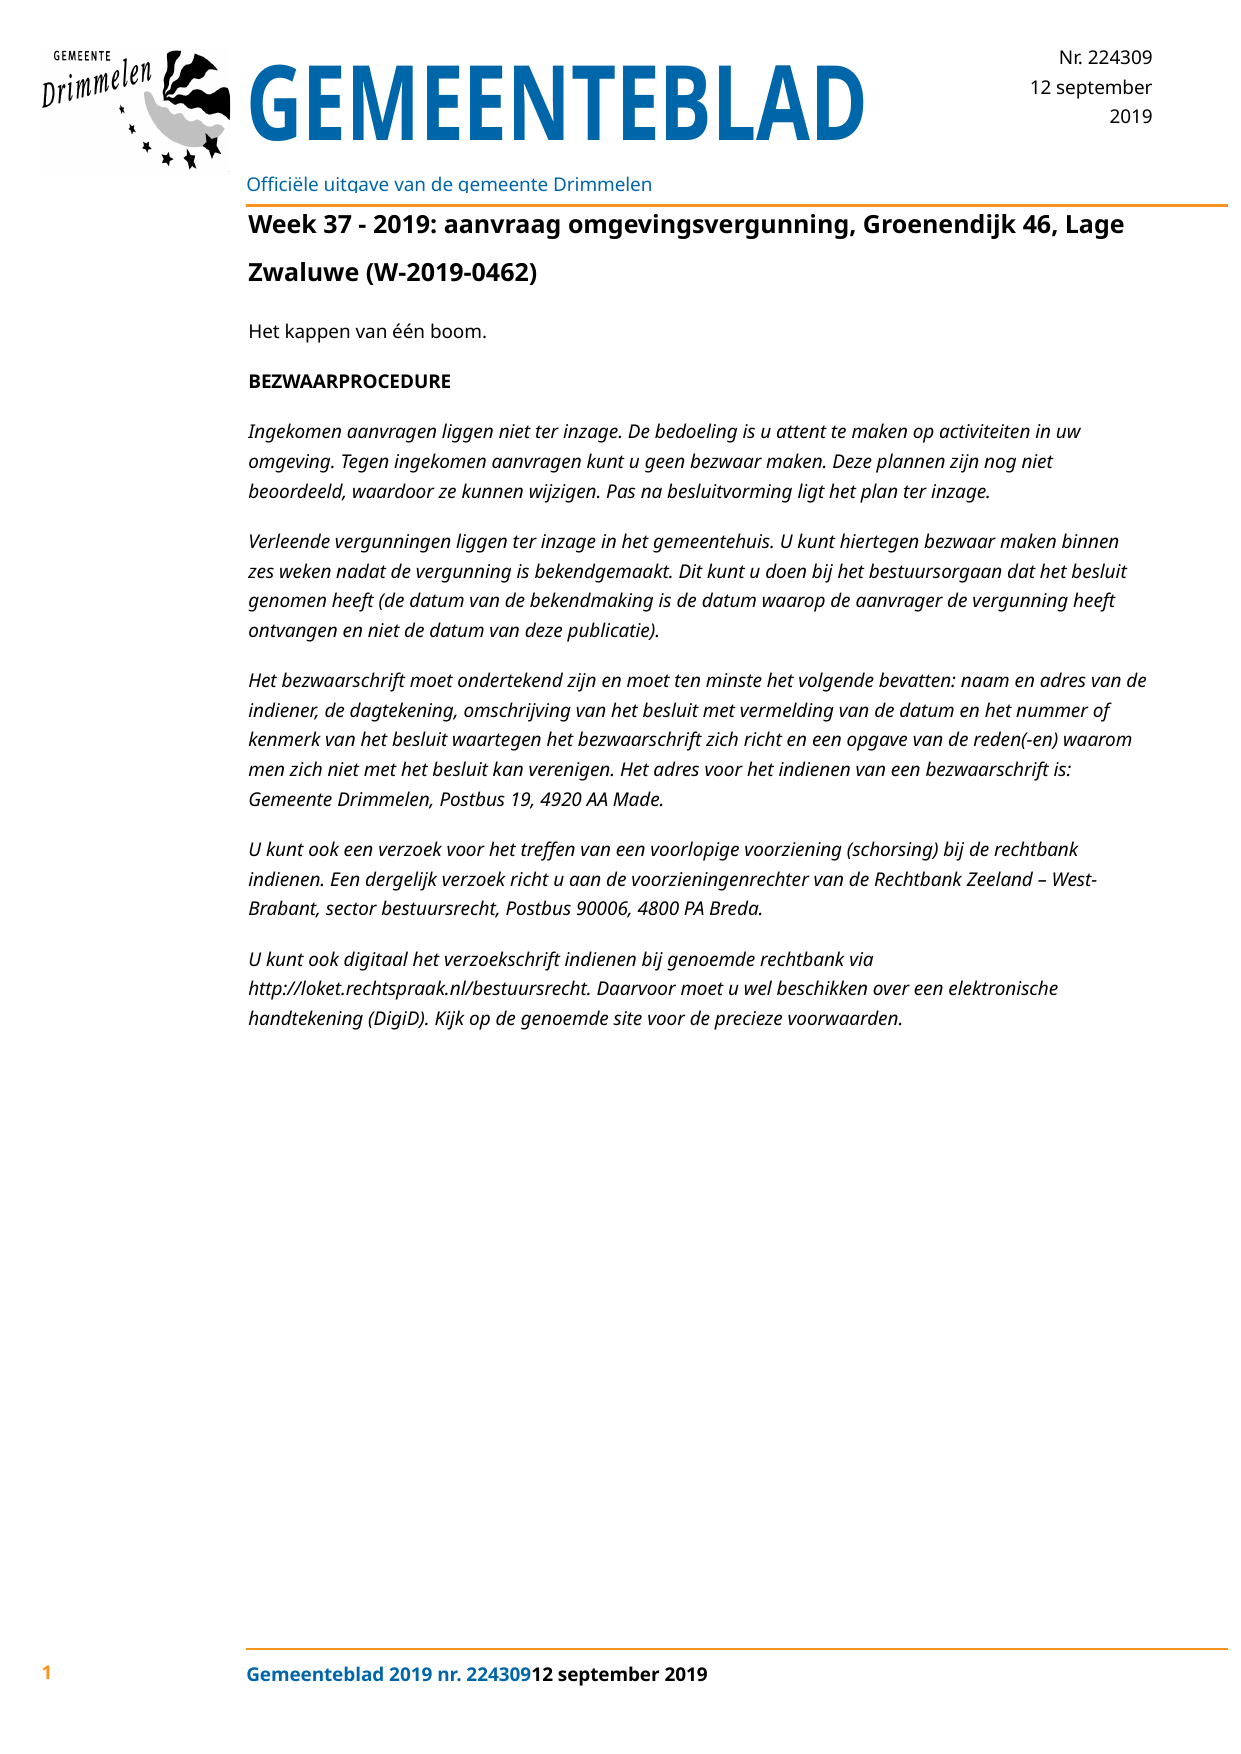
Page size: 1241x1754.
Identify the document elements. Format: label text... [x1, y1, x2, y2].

text Het kappen van één boom. [248, 318, 1152, 344]
text Het bezwaarschrift moet ondertekend zijn en moet ten minste het volgende bevatten: naam en adres van de indiener, de dagtekening, omschrijving van het besluit met vermelding van de datum en het nummer of kenmerk van het besluit waartegen het bezwaarschrift zich richt en een opgave van de reden(-en) waarom men zich niet met het besluit kan verenigen. Het adres voor het indienen van een bezwaarschrift is: Gemeente Drimmelen, Postbus 19, 4920 AA Made. [248, 667, 1152, 812]
text BEZWAARPROCEDURE [248, 368, 1152, 394]
text Ingekomen aanvragen liggen niet ter inzage. De bedoeling is u attent te maken op activiteiten in uw omgeving. Tegen ingekomen aanvragen kunt u geen bezwaar maken. Deze plannen zijn nog niet beoordeeld, waardoor ze kunnen wijzigen. Pas na besluitvorming ligt het plan ter inzage. [248, 419, 1152, 504]
text Verleende vergunningen liggen ter inzage in het gemeentehuis. U kunt hiertegen bezwaar maken binnen zes weken nadat de vergunning is bekendgemaakt. Dit kunt u doen bij het bestuursorgaan dat het besluit genomen heeft (de datum van de bekendmaking is de datum waarop de aanvrager de vergunning heeft ontvangen en niet de datum van deze publicatie). [248, 528, 1152, 643]
text U kunt ook een verzoek voor het treffen van een voorlopige voorziening (schorsing) bij de rechtbank indienen. Een dergelijk verzoek richt u aan de voorzieningenrechter van de Rechtbank Zeeland – West-Brabant, sector bestuursrecht, Postbus 90006, 4800 PA Breda. [248, 836, 1152, 921]
picture [41, 47, 231, 172]
text U kunt ook digitaal het verzoekschrift indienen bij genoemde rechtbank via http://loket.rechtspraak.nl/bestuursrecht. Daarvoor moet u wel beschikken over een elektronische handtekening (DigiD). Kijk op de genoemde site voor de precieze voorwaarden. [248, 946, 1152, 1031]
text Week 37 - 2019: aanvraag omgevingsvergunning, Groenendijk 46, Lage Zwaluwe (W-2019-0462) [248, 207, 1152, 288]
